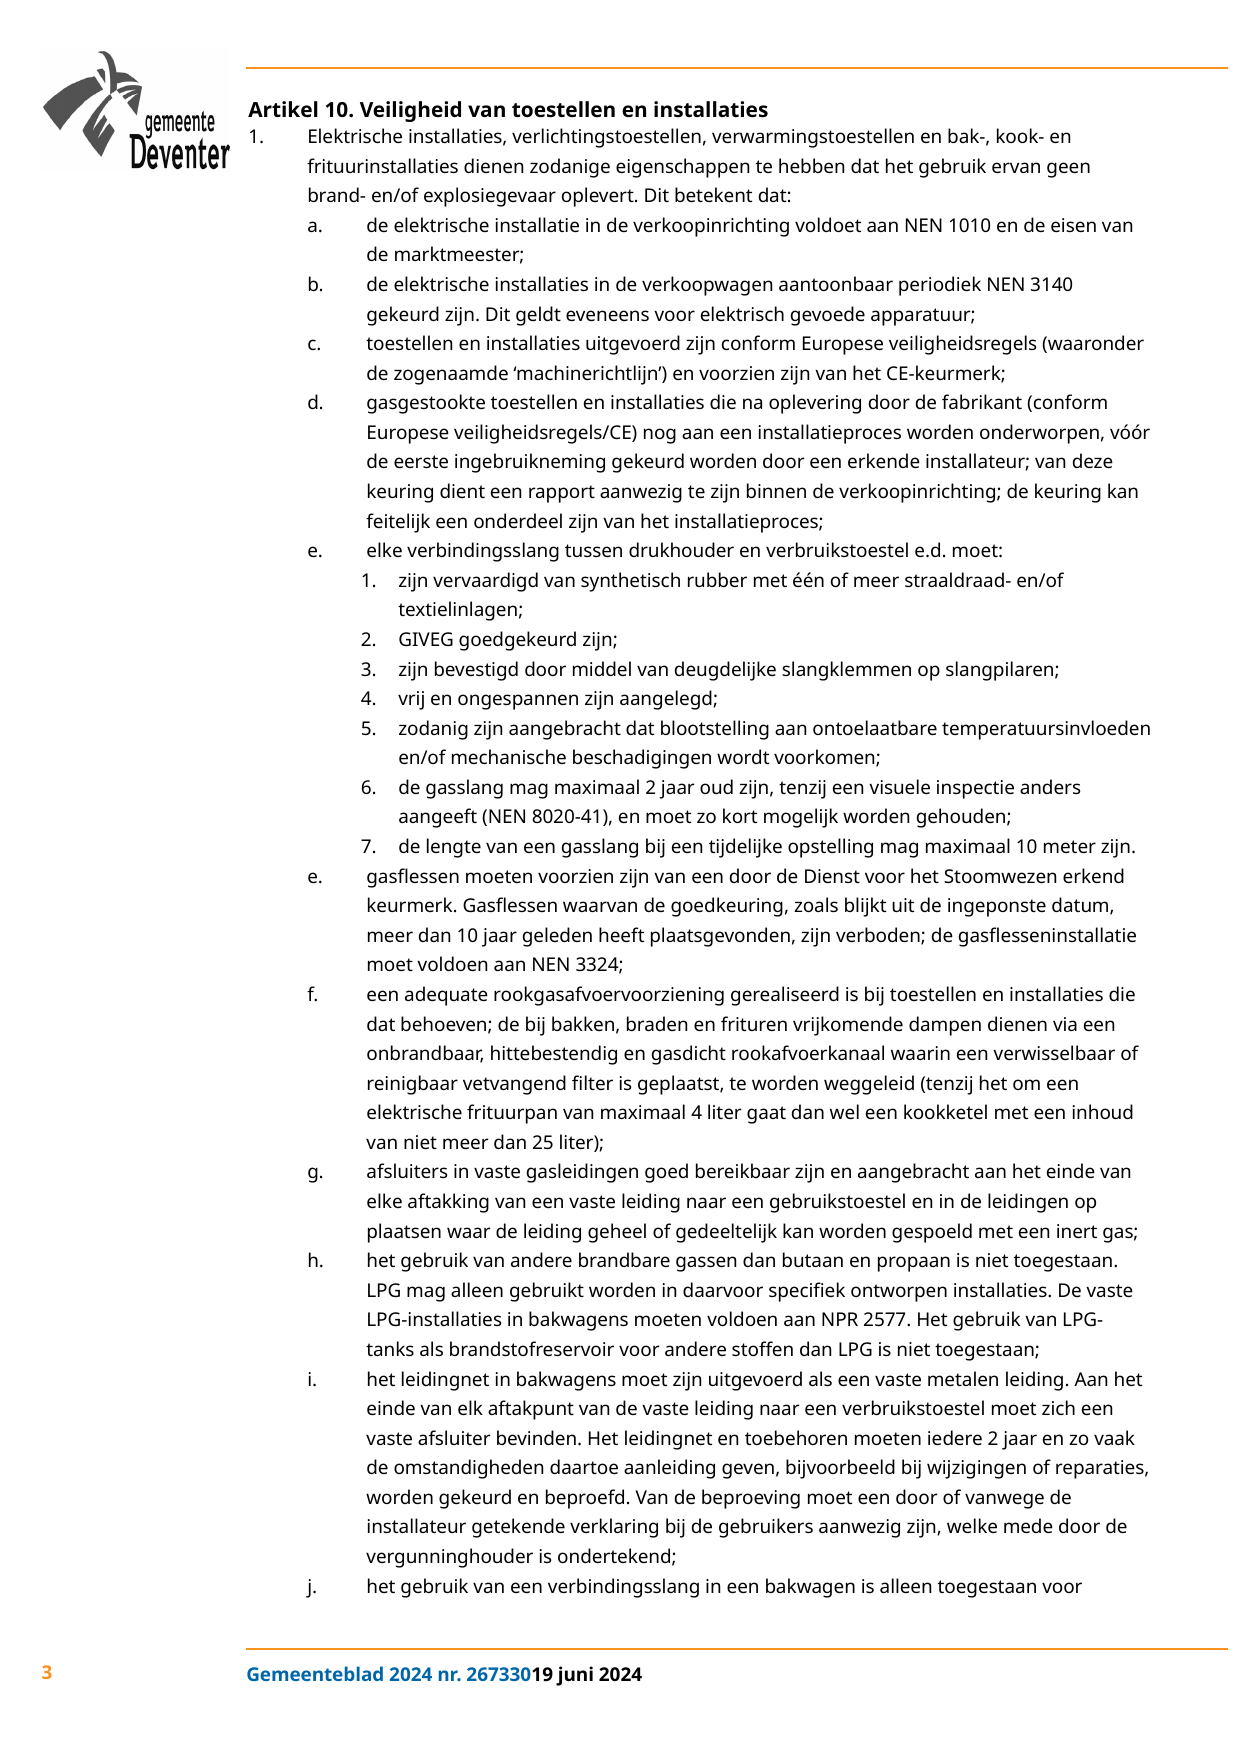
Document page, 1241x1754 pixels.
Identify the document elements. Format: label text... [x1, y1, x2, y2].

list vrij en ongespannen zijn aangelegd; [361, 685, 1152, 711]
list zijn vervaardigd van synthetisch rubber met één of meer straaldraad- en/of textielinlagen; [361, 567, 1152, 622]
list gasflessen moeten voorzien zijn van een door de Dienst voor het Stoomwezen erkend keurmerk. Gasflessen waarvan de goedkeuring, zoals blijkt uit de ingeponste datum, meer dan 10 jaar geleden heeft plaatsgevonden, zijn verboden; de gasflesseninstallatie moet voldoen aan NEN 3324; [307, 863, 1152, 977]
list GIVEG goedgekeurd zijn; [361, 626, 1152, 652]
list elke verbindingsslang tussen drukhouder en verbruikstoestel e.d. moet: [307, 537, 1152, 563]
list Elektrische installaties, verlichtingstoestellen, verwarmingstoestellen en bak-, kook- en frituurinstallaties dienen zodanige eigenschappen te hebben dat het gebruik ervan geen brand- en/of explosiegevaar oplevert. Dit betekent dat: [248, 123, 1152, 208]
list afsluiters in vaste gasleidingen goed bereikbaar zijn en aangebracht aan het einde van elke aftakking van een vaste leiding naar een gebruikstoestel en in de leidingen op plaatsen waar de leiding geheel of gedeeltelijk kan worden gespoeld met een inert gas; [307, 1159, 1152, 1243]
list het gebruik van een verbindingsslang in een bakwagen is alleen toegestaan voor [307, 1573, 1152, 1598]
list toestellen en installaties uitgevoerd zijn conform Europese veiligheidsregels (waaronder de zogenaamde ‘machinerichtlijn’) en voorzien zijn van het CE-keurmerk; [307, 330, 1152, 386]
list het leidingnet in bakwagens moet zijn uitgevoerd als een vaste metalen leiding. Aan het einde van elk aftakpunt van de vaste leiding naar een verbruikstoestel moet zich een vaste afsluiter bevinden. Het leidingnet en toebehoren moeten iedere 2 jaar en zo vaak de omstandigheden daartoe aanleiding geven, bijvoorbeeld bij wijzigingen of reparaties, worden gekeurd en beproefd. Van de beproeving moet een door of vanwege de installateur getekende verklaring bij de gebruikers aanwezig zijn, welke mede door de vergunninghouder is ondertekend; [307, 1366, 1152, 1569]
text Artikel 10. Veiligheid van toestellen en installaties [248, 95, 1152, 123]
list gasgestookte toestellen en installaties die na oplevering door de fabrikant (conform Europese veiligheidsregels/CE) nog aan een installatieproces worden onderworpen, vóór de eerste ingebruikneming gekeurd worden door een erkende installateur; van deze keuring dient een rapport aanwezig te zijn binnen de verkoopinrichting; de keuring kan feitelijk een onderdeel zijn van het installatieproces; [307, 389, 1152, 533]
list een adequate rookgasafvoervoorziening gerealiseerd is bij toestellen en installaties die dat behoeven; de bij bakken, braden en frituren vrijkomende dampen dienen via een onbrandbaar, hittebestendig en gasdicht rookafvoerkanaal waarin een verwisselbaar of reinigbaar vetvangend filter is geplaatst, te worden weggeleid (tenzij het om een elektrische frituurpan van maximaal 4 liter gaat dan wel een kookketel met een inhoud van niet meer dan 25 liter); [307, 981, 1152, 1155]
list de elektrische installatie in de verkoopinrichting voldoet aan NEN 1010 en de eisen van de marktmeester; [307, 212, 1152, 267]
list de gasslang mag maximaal 2 jaar oud zijn, tenzij een visuele inspectie anders aangeeft (NEN 8020-41), en moet zo kort mogelijk worden gehouden; [361, 774, 1152, 829]
list het gebruik van andere brandbare gassen dan butaan en propaan is niet toegestaan. LPG mag alleen gebruikt worden in daarvoor specifiek ontworpen installaties. De vaste LPG-installaties in bakwagens moeten voldoen aan NPR 2577. Het gebruik van LPG-tanks als brandstofreservoir voor andere stoffen dan LPG is niet toegestaan; [307, 1247, 1152, 1362]
list de elektrische installaties in de verkoopwagen aantoonbaar periodiek NEN 3140 gekeurd zijn. Dit geldt eveneens voor elektrisch gevoede apparatuur; [307, 271, 1152, 326]
list de lengte van een gasslang bij een tijdelijke opstelling mag maximaal 10 meter zijn. [361, 833, 1152, 859]
picture [41, 47, 231, 172]
list zijn bevestigd door middel van deugdelijke slangklemmen op slangpilaren; [361, 656, 1152, 681]
list zodanig zijn aangebracht dat blootstelling aan ontoelaatbare temperatuursinvloeden en/of mechanische beschadigingen wordt voorkomen; [361, 715, 1152, 770]
